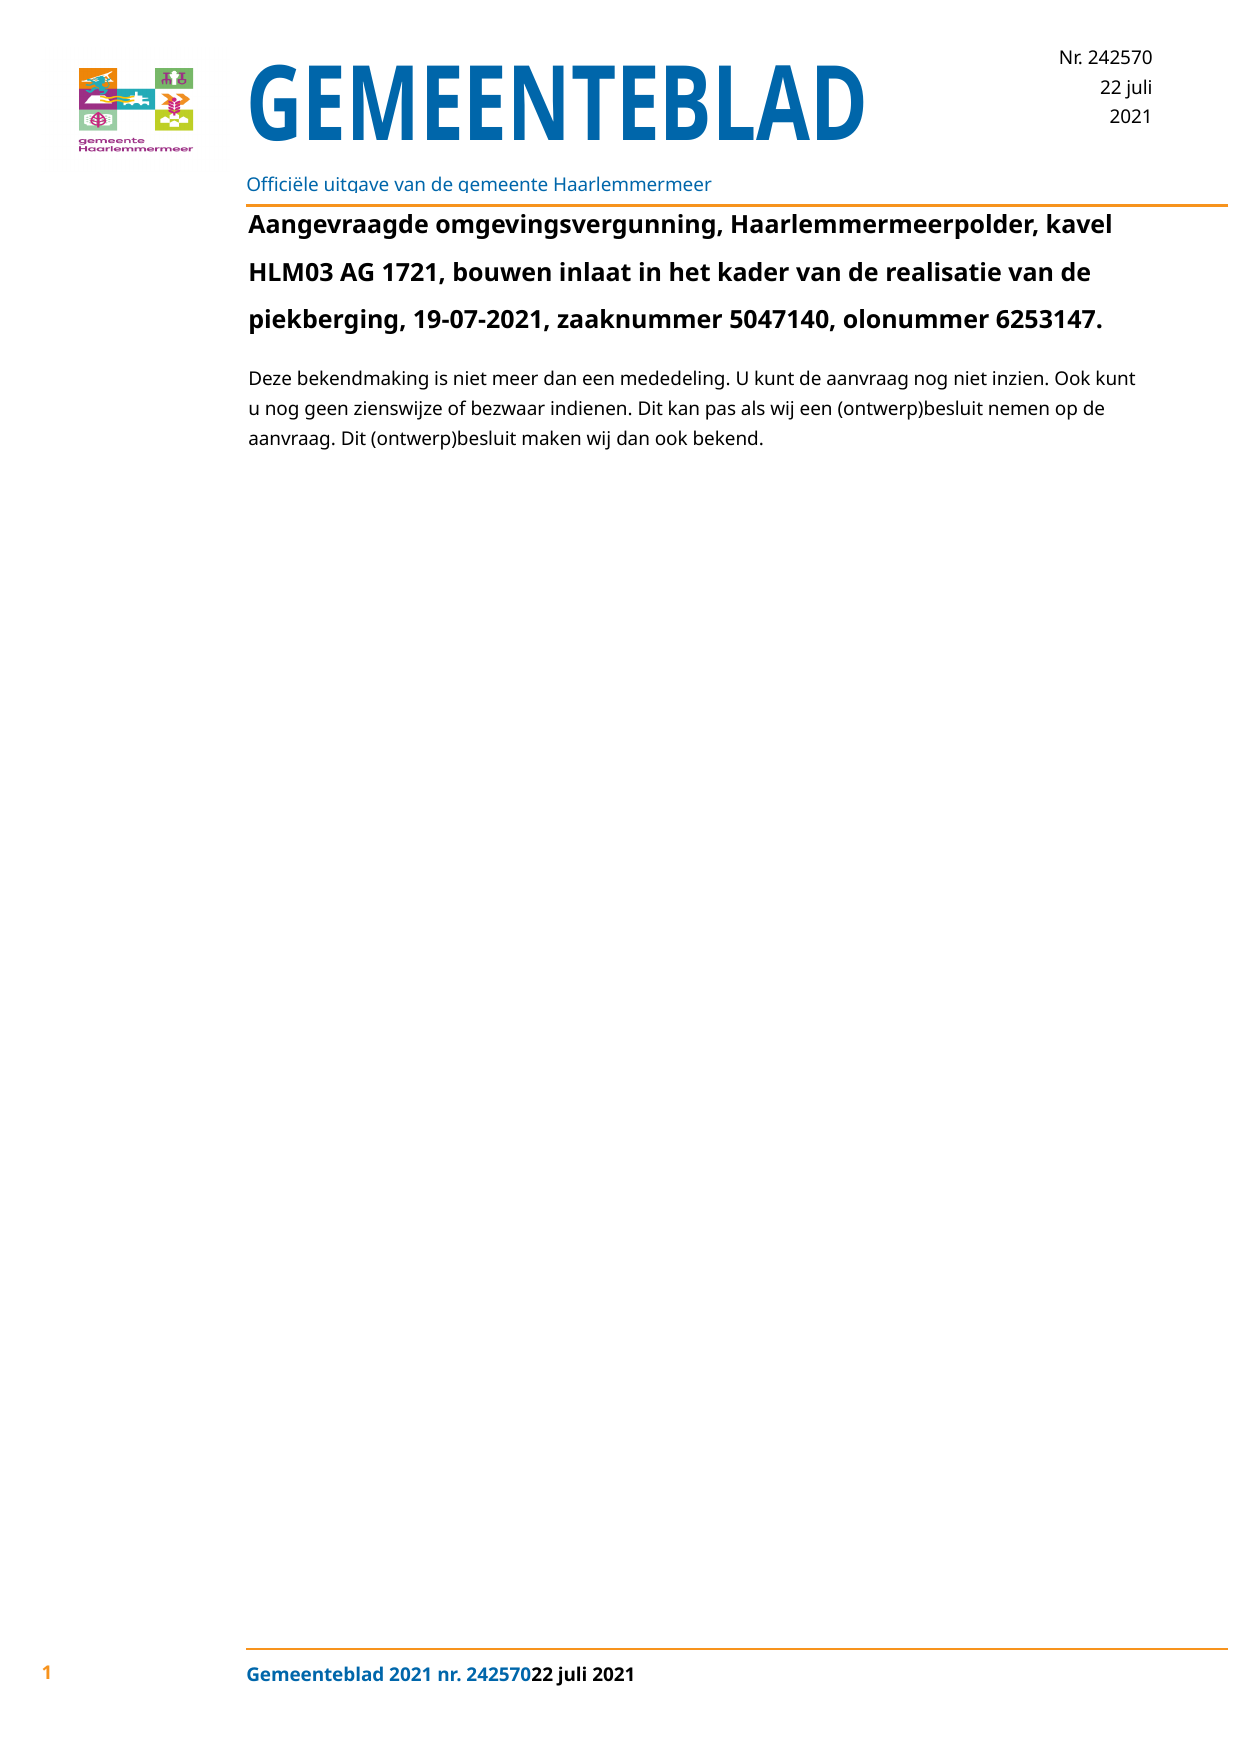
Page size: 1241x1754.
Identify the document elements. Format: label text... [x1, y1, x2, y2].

picture [41, 47, 231, 172]
text Deze bekendmaking is niet meer dan een mededeling. U kunt de aanvraag nog niet inzien. Ook kunt u nog geen zienswijze of bezwaar indienen. Dit kan pas als wij een (ontwerp)besluit nemen op de aanvraag. Dit (ontwerp)besluit maken wij dan ook bekend. [248, 366, 1152, 450]
text Aangevraagde omgevingsvergunning, Haarlemmermeerpolder, kavel HLM03 AG 1721, bouwen inlaat in het kader van de realisatie van de piekberging, 19-07-2021, zaaknummer 5047140, olonummer 6253147. [248, 207, 1152, 336]
